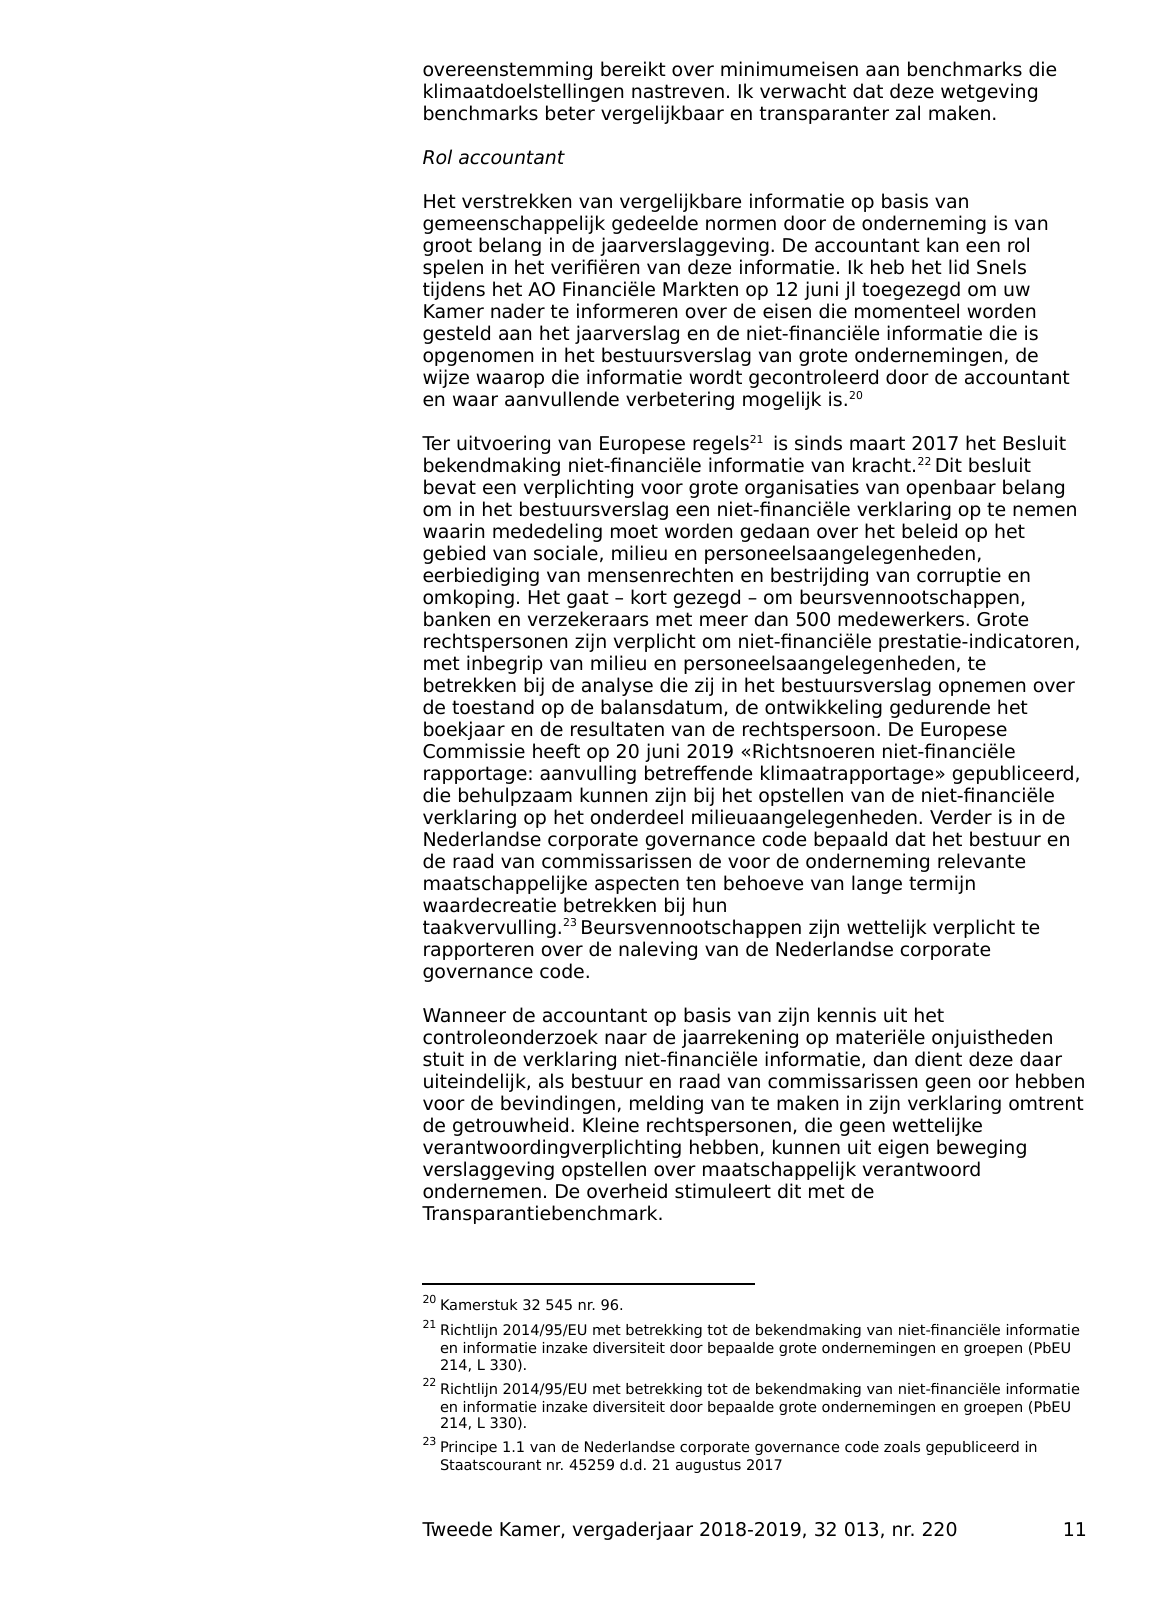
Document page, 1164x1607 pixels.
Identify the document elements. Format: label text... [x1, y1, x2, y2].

text Kamerstuk 32 545 nr. 96. [422, 1293, 1087, 1315]
text Principe 1.1 van de Nederlandse corporate governance code zoals gepubliceerd in Staatscourant nr. 45259 d.d. 21 augustus 2017 [422, 1435, 1087, 1474]
text Wanneer de accountant op basis van zijn kennis uit het controleonderzoek naar de jaarrekening op materiële onjuistheden stuit in de verklaring niet-financiële informatie, dan dient deze daar uiteindelijk, als bestuur en raad van commissarissen geen oor hebben voor de bevindingen, melding van te maken in zijn verklaring omtrent de getrouwheid. Kleine rechtspersonen, die geen wettelijke verantwoordingverplichting hebben, kunnen uit eigen beweging verslaggeving opstellen over maatschappelijk verantwoord ondernemen. De overheid stimuleert dit met de Transparantiebenchmark. [422, 1005, 1087, 1225]
subtitle Rol accountant [422, 147, 1087, 169]
text Richtlijn 2014/95/EU met betrekking tot de bekendmaking van niet-financiële informatie en informatie inzake diversiteit door bepaalde grote ondernemingen en groepen (PbEU 214, L 330). [422, 1377, 1087, 1432]
text Ter uitvoering van Europese regels is sinds maart 2017 het Besluit bekendmaking niet-financiële informatie van kracht.Dit besluit bevat een verplichting voor grote organisaties van openbaar belang om in het bestuursverslag een niet-financiële verklaring op te nemen waarin mededeling moet worden gedaan over het beleid op het gebied van sociale, milieu en personeelsaangelegenheden, eerbiediging van mensenrechten en bestrijding van corruptie en omkoping. Het gaat – kort gezegd – om beursvennootschappen, banken en verzekeraars met meer dan 500 medewerkers. Grote rechtspersonen zijn verplicht om niet-financiële prestatie-indicatoren, met inbegrip van milieu en personeelsaangelegenheden, te betrekken bij de analyse die zij in het bestuursverslag opnemen over de toestand op de balansdatum, de ontwikkeling gedurende het boekjaar en de resultaten van de rechtspersoon. De Europese Commissie heeft op 20 juni 2019 «Richtsnoeren niet-financiële rapportage: aanvulling betreffende klimaatrapportage» gepubliceerd, die behulpzaam kunnen zijn bij het opstellen van de niet-financiële verklaring op het onderdeel milieuaangelegenheden. Verder is in de Nederlandse corporate governance code bepaald dat het bestuur en de raad van commissarissen de voor de onderneming relevante maatschappelijke aspecten ten behoeve van lange termijn waardecreatie betrekken bij hun taakvervulling.Beursvennootschappen zijn wettelijk verplicht te rapporteren over de naleving van de Nederlandse corporate governance code. [422, 433, 1087, 983]
text Het verstrekken van vergelijkbare informatie op basis van gemeenschappelijk gedeelde normen door de onderneming is van groot belang in de jaarverslaggeving. De accountant kan een rol spelen in het verifiëren van deze informatie. Ik heb het lid Snels tijdens het AO Financiële Markten op 12 juni jl toegezegd om uw Kamer nader te informeren over de eisen die momenteel worden gesteld aan het jaarverslag en de niet-financiële informatie die is opgenomen in het bestuursverslag van grote ondernemingen, de wijze waarop die informatie wordt gecontroleerd door de accountant en waar aanvullende verbetering mogelijk is. [422, 191, 1087, 411]
text overeenstemming bereikt over minimumeisen aan benchmarks die klimaatdoelstellingen nastreven. Ik verwacht dat deze wetgeving benchmarks beter vergelijkbaar en transparanter zal maken. [422, 59, 1087, 125]
text Richtlijn 2014/95/EU met betrekking tot de bekendmaking van niet-financiële informatie en informatie inzake diversiteit door bepaalde grote ondernemingen en groepen (PbEU 214, L 330). [422, 1318, 1087, 1374]
